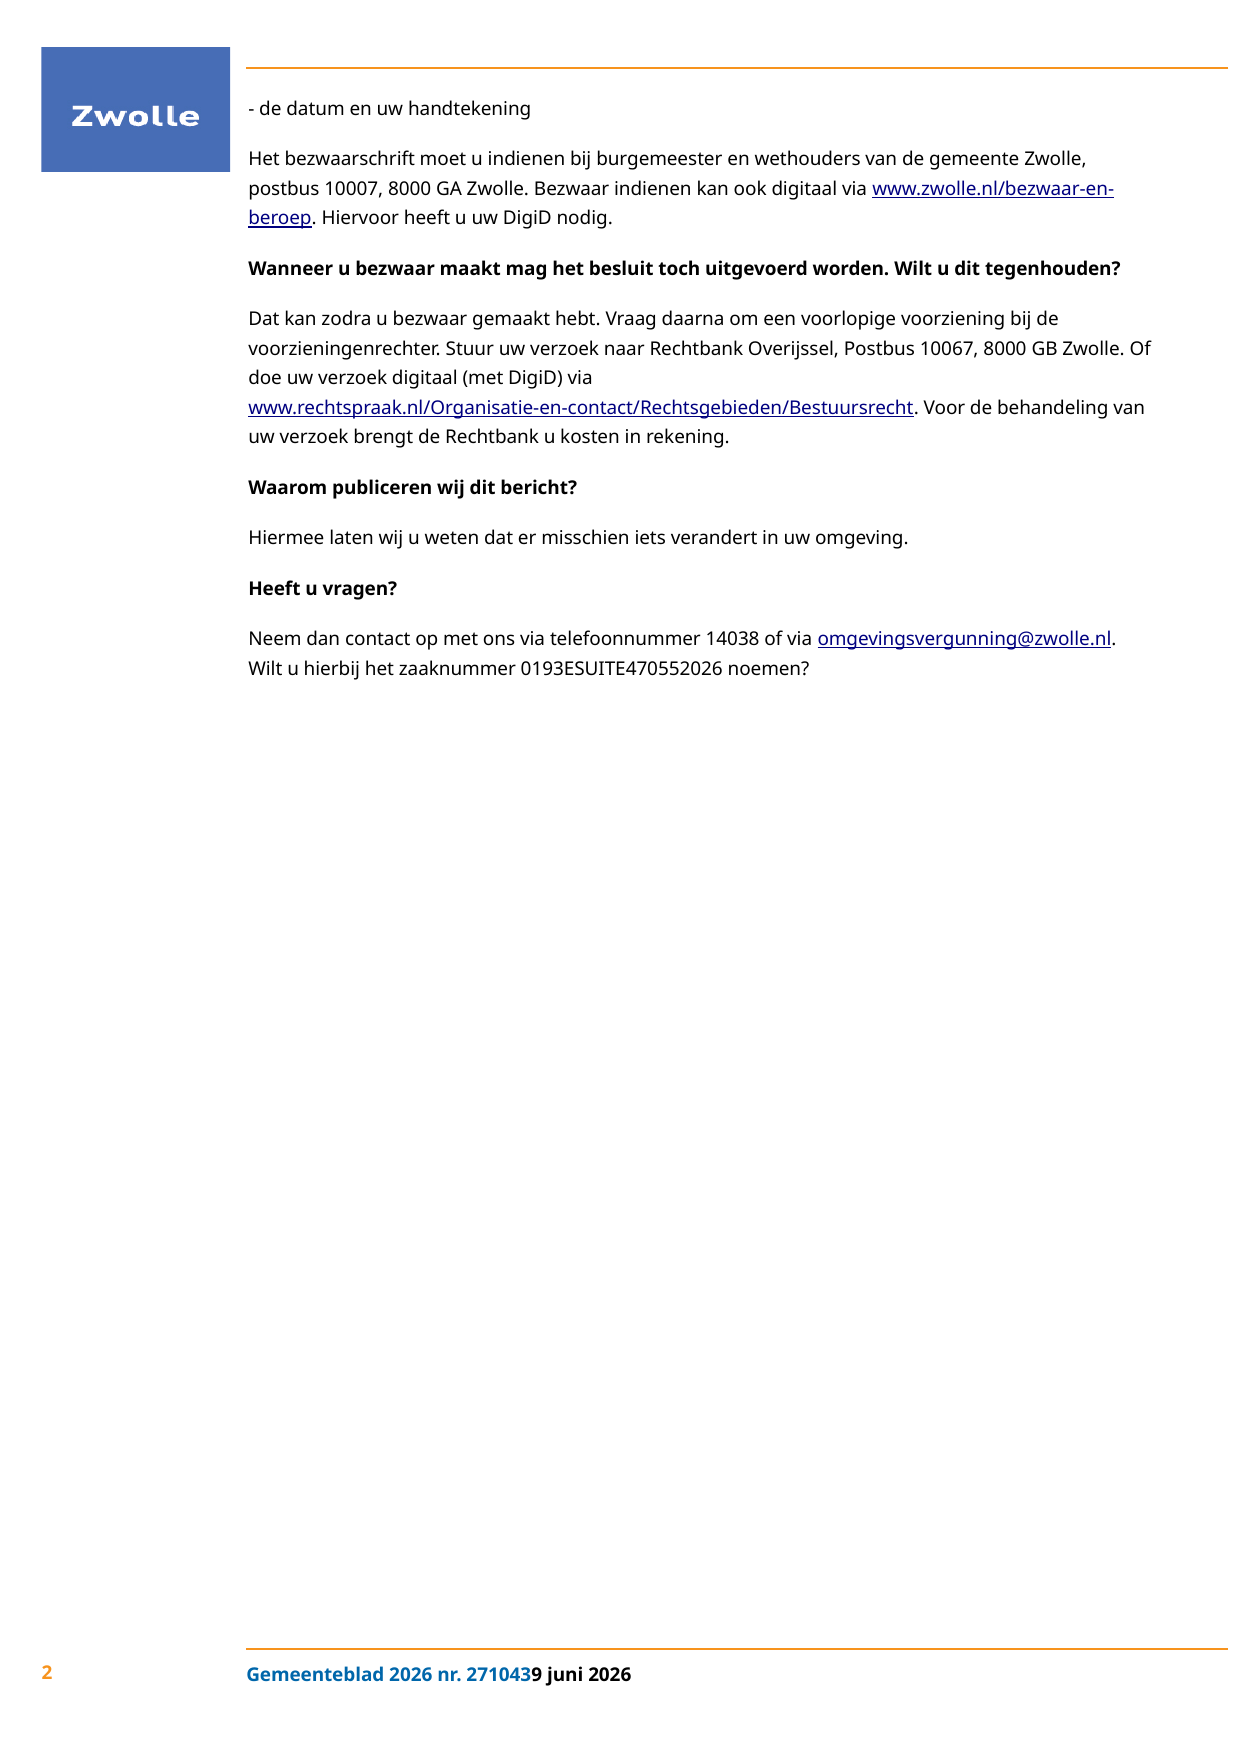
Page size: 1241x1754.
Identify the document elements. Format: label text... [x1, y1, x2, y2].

text Het bezwaarschrift moet u indienen bij burgemeester en wethouders van de gemeente Zwolle, postbus 10007, 8000 GA Zwolle. Bezwaar indienen kan ook digitaal via www.zwolle.nl/bezwaar-en-beroep. Hiervoor heeft u uw DigiD nodig. [248, 145, 1152, 230]
text - de datum en uw handtekening [248, 95, 1152, 121]
text Hiermee laten wij u weten dat er misschien iets verandert in uw omgeving. [248, 524, 1152, 550]
picture [41, 47, 231, 172]
text Neem dan contact op met ons via telefoonnummer 14038 of via omgevingsvergunning@zwolle.nl. Wilt u hierbij het zaaknummer 0193ESUITE470552026 noemen? [248, 625, 1152, 681]
text Waarom publiceren wij dit bericht? [248, 474, 1152, 500]
text Wanneer u bezwaar maakt mag het besluit toch uitgevoerd worden. Wilt u dit tegenhouden? [248, 255, 1152, 281]
text Heeft u vragen? [248, 575, 1152, 601]
text Dat kan zodra u bezwaar gemaakt hebt. Vraag daarna om een voorlopige voorziening bij de voorzieningenrechter. Stuur uw verzoek naar Rechtbank Overijssel, Postbus 10067, 8000 GB Zwolle. Of doe uw verzoek digitaal (met DigiD) via www.rechtspraak.nl/Organisatie-en-contact/Rechtsgebieden/Bestuursrecht. Voor de behandeling van uw verzoek brengt de Rechtbank u kosten in rekening. [248, 305, 1152, 449]
